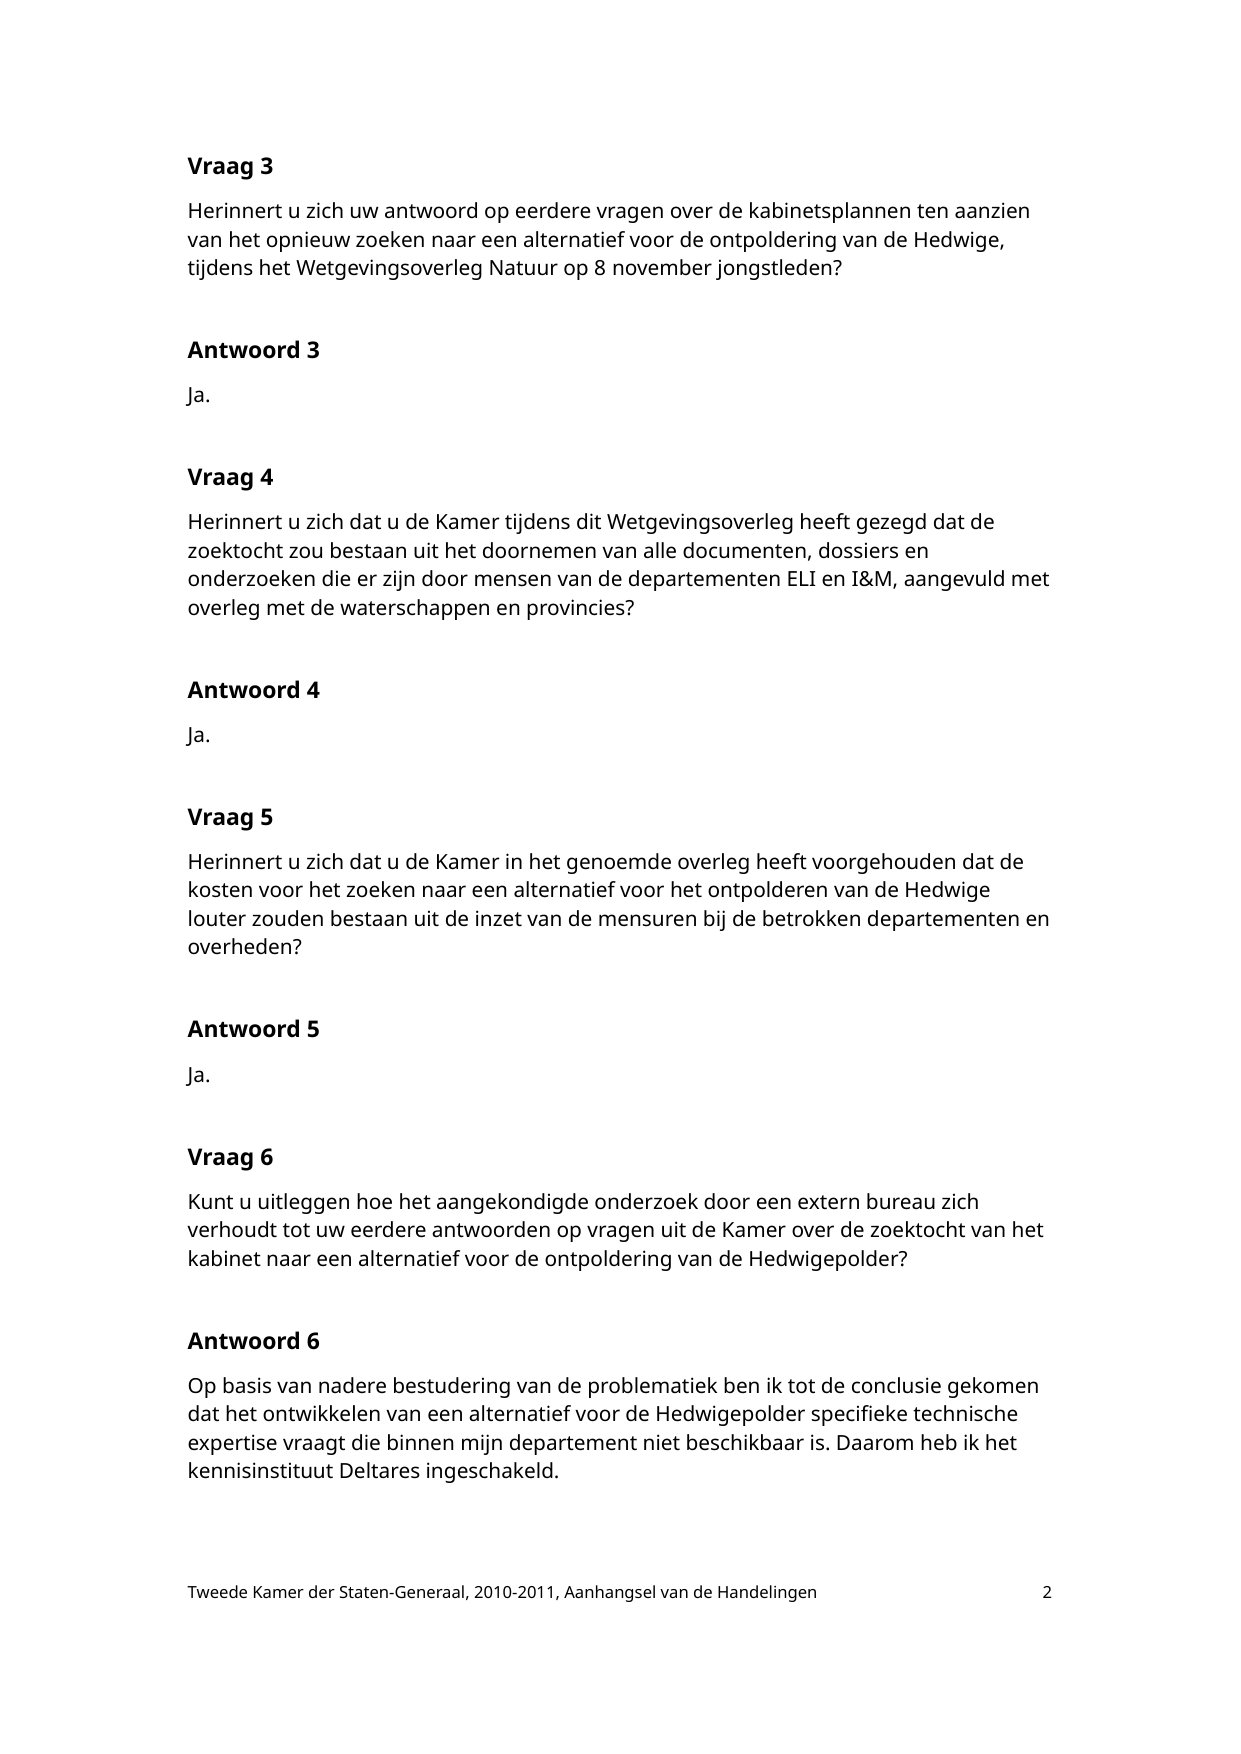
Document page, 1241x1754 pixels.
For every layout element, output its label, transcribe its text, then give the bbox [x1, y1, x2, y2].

text Ja. [187, 380, 1053, 409]
subtitle Vraag 5 [187, 801, 1053, 832]
subtitle Antwoord 4 [187, 674, 1053, 705]
text Op basis van nadere bestudering van de problematiek ben ik tot de conclusie gekomen dat het ontwikkelen van een alternatief voor de Hedwigepolder specifieke technische expertise vraagt die binnen mijn departement niet beschikbaar is. Daarom heb ik het kennisinstituut Deltares ingeschakeld. [187, 1371, 1053, 1485]
subtitle Vraag 3 [187, 150, 1053, 181]
text Kunt u uitleggen hoe het aangekondigde onderzoek door een extern bureau zich verhoudt tot uw eerdere antwoorden op vragen uit de Kamer over de zoektocht van het kabinet naar een alternatief voor de ontpoldering van de Hedwigepolder? [187, 1187, 1053, 1272]
text Herinnert u zich dat u de Kamer in het genoemde overleg heeft voorgehouden dat de kosten voor het zoeken naar een alternatief voor het ontpolderen van de Hedwige louter zouden bestaan uit de inzet van de mensuren bij de betrokken departementen en overheden? [187, 847, 1053, 961]
subtitle Vraag 6 [187, 1141, 1053, 1172]
text Herinnert u zich uw antwoord op eerdere vragen over de kabinetsplannen ten aanzien van het opnieuw zoeken naar een alternatief voor de ontpoldering van de Hedwige, tijdens het Wetgevingsoverleg Natuur op 8 november jongstleden? [187, 196, 1053, 282]
subtitle Vraag 4 [187, 461, 1053, 492]
subtitle Antwoord 5 [187, 1013, 1053, 1045]
text Herinnert u zich dat u de Kamer tijdens dit Wetgevingsoverleg heeft gezegd dat de zoektocht zou bestaan uit het doornemen van alle documenten, dossiers en onderzoeken die er zijn door mensen van de departementen ELI en I&M, aangevuld met overleg met de waterschappen en provincies? [187, 507, 1053, 621]
text Ja. [187, 1060, 1053, 1088]
subtitle Antwoord 3 [187, 334, 1053, 365]
subtitle Antwoord 6 [187, 1325, 1053, 1356]
text Ja. [187, 720, 1053, 748]
